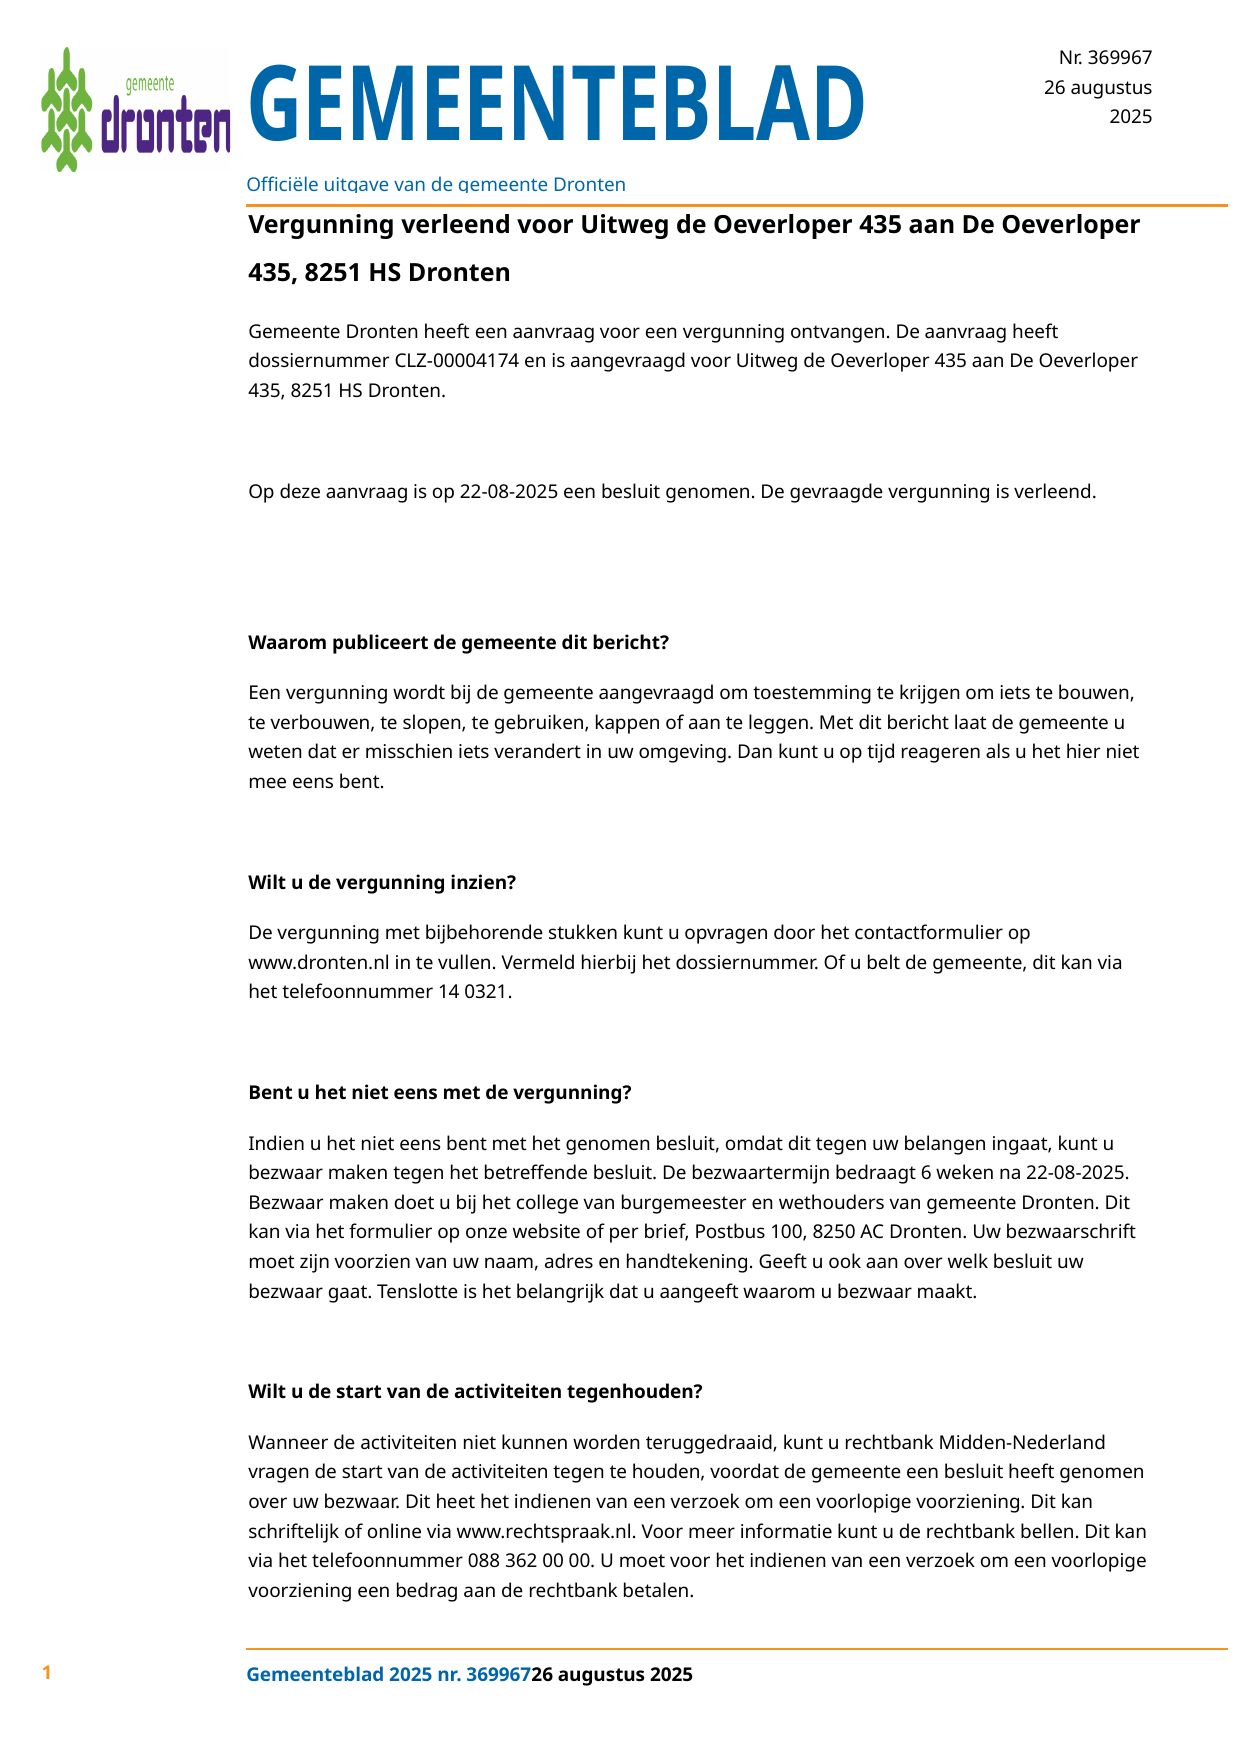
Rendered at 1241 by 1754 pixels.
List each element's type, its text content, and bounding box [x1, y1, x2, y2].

picture [41, 47, 231, 172]
text Wilt u de start van de activiteiten tegenhouden? [248, 1379, 1152, 1404]
text Een vergunning wordt bij de gemeente aangevraagd om toestemming te krijgen om iets te bouwen, te verbouwen, te slopen, te gebruiken, kappen of aan te leggen. Met dit bericht laat de gemeente u weten dat er misschien iets verandert in uw omgeving. Dan kunt u op tijd reageren als u het hier niet mee eens bent. [248, 679, 1152, 794]
text Vergunning verleend voor Uitweg de Oeverloper 435 aan De Oeverloper 435, 8251 HS Dronten [248, 207, 1152, 288]
text Wilt u de vergunning inzien? [248, 869, 1152, 895]
text De vergunning met bijbehorende stukken kunt u opvragen door het contactformulier op www.dronten.nl in te vullen. Vermeld hierbij het dossiernummer. Of u belt de gemeente, dit kan via het telefoonnummer 14 0321. [248, 919, 1152, 1004]
text Bent u het niet eens met de vergunning? [248, 1079, 1152, 1105]
text Wanneer de activiteiten niet kunnen worden teruggedraaid, kunt u rechtbank Midden-Nederland vragen de start van de activiteiten tegen te houden, voordat de gemeente een besluit heeft genomen over uw bezwaar. Dit heet het indienen van een verzoek om een voorlopige voorziening. Dit kan schriftelijk of online via www.rechtspraak.nl. Voor meer informatie kunt u de rechtbank bellen. Dit kan via het telefoonnummer 088 362 00 00. U moet voor het indienen van een verzoek om een voorlopige voorziening een bedrag aan de rechtbank betalen. [248, 1429, 1152, 1603]
text Op deze aanvraag is op 22-08-2025 een besluit genomen. De gevraagde vergunning is verleend. [248, 478, 1152, 504]
text Indien u het niet eens bent met het genomen besluit, omdat dit tegen uw belangen ingaat, kunt u bezwaar maken tegen het betreffende besluit. De bezwaartermijn bedraagt 6 weken na 22-08-2025. Bezwaar maken doet u bij het college van burgemeester en wethouders van gemeente Dronten. Dit kan via het formulier op onze website of per brief, Postbus 100, 8250 AC Dronten. Uw bezwaarschrift moet zijn voorzien van uw naam, adres en handtekening. Geeft u ook aan over welk besluit uw bezwaar gaat. Tenslotte is het belangrijk dat u aangeeft waarom u bezwaar maakt. [248, 1130, 1152, 1304]
text Waarom publiceert de gemeente dit bericht? [248, 629, 1152, 655]
text Gemeente Dronten heeft een aanvraag voor een vergunning ontvangen. De aanvraag heeft dossiernummer CLZ-00004174 en is aangevraagd voor Uitweg de Oeverloper 435 aan De Oeverloper 435, 8251 HS Dronten. [248, 318, 1152, 403]
